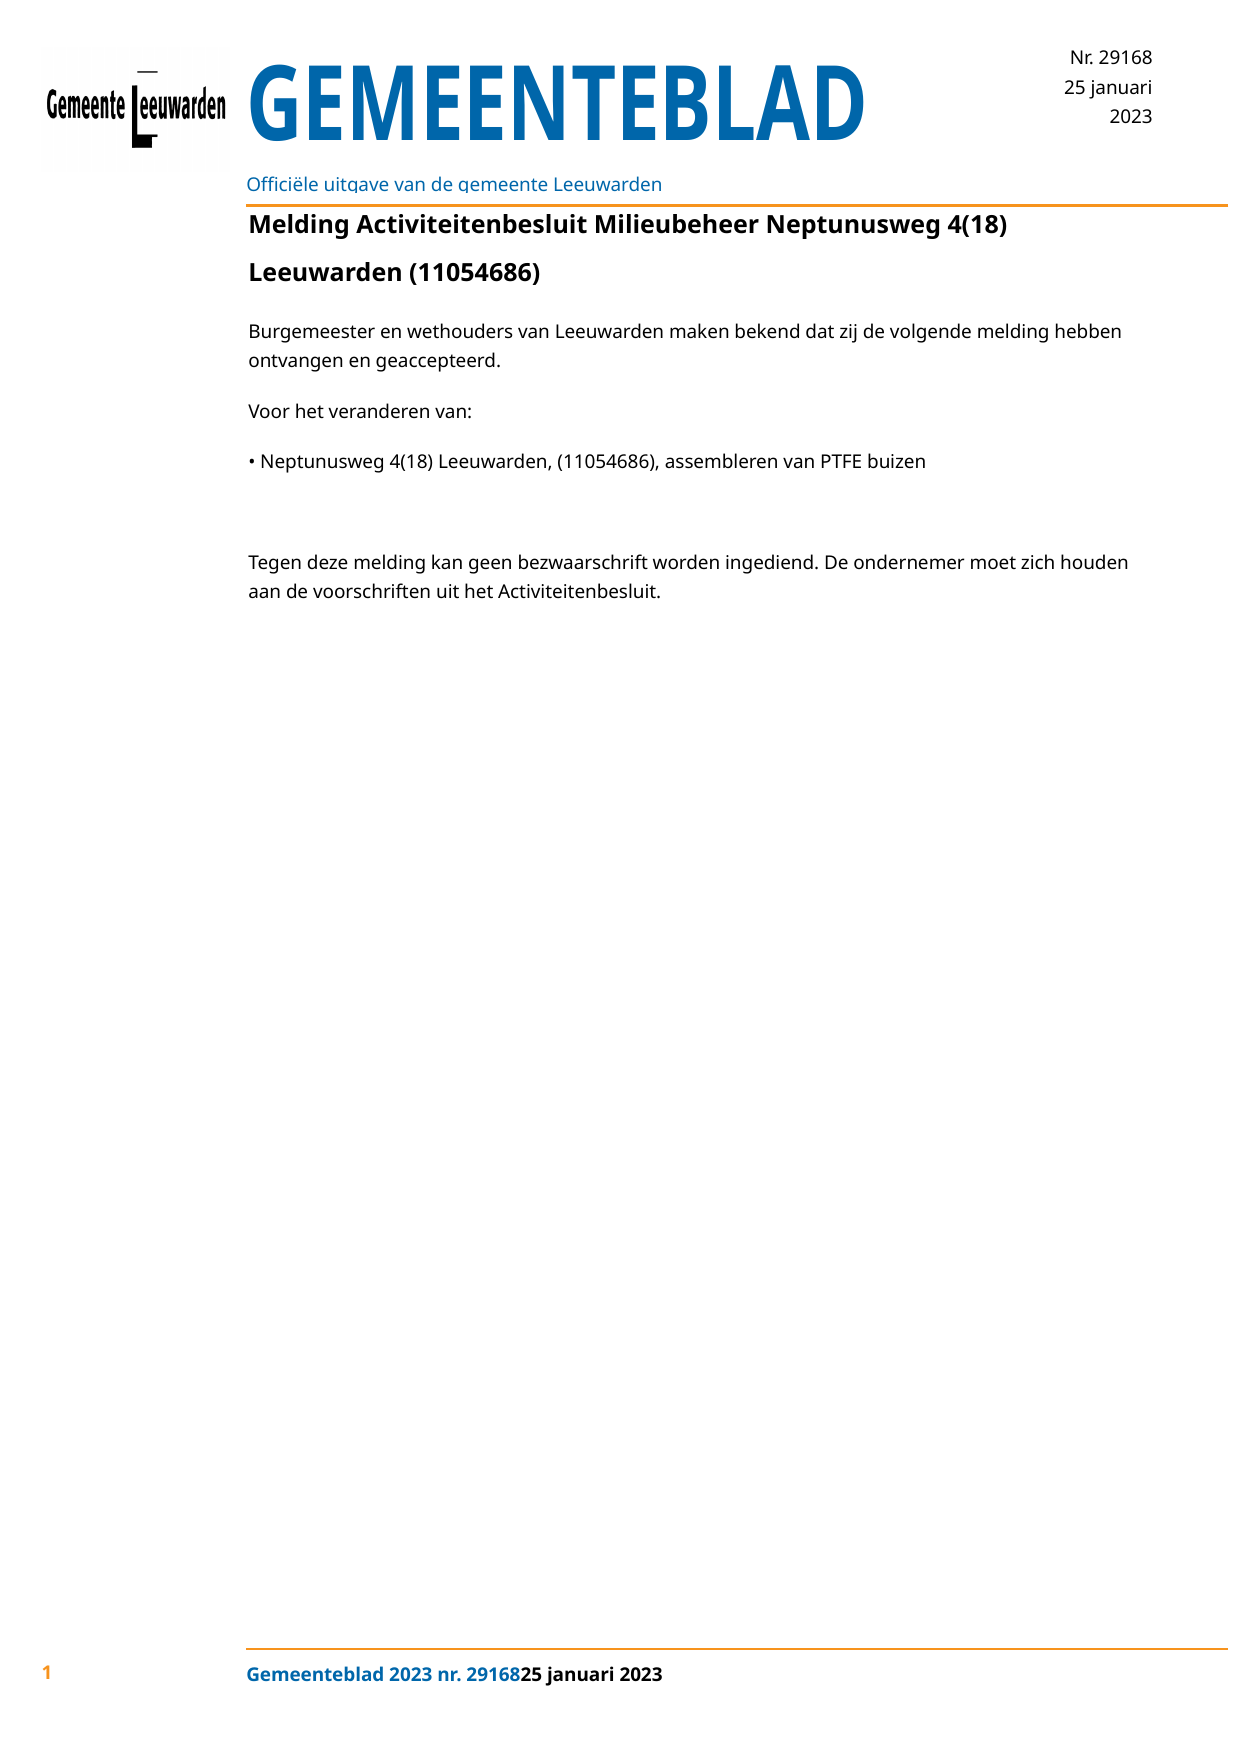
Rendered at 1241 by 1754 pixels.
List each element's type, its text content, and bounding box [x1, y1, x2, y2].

text Tegen deze melding kan geen bezwaarschrift worden ingediend. De ondernemer moet zich houden aan de voorschriften uit het Activiteitenbesluit. [248, 549, 1152, 604]
text Melding Activiteitenbesluit Milieubeheer Neptunusweg 4(18) Leeuwarden (11054686) [248, 207, 1152, 288]
picture [41, 47, 231, 172]
text • Neptunusweg 4(18) Leeuwarden, (11054686), assembleren van PTFE buizen [248, 448, 1152, 474]
text Voor het veranderen van: [248, 398, 1152, 424]
text Burgemeester en wethouders van Leeuwarden maken bekend dat zij de volgende melding hebben ontvangen en geaccepteerd. [248, 318, 1152, 373]
